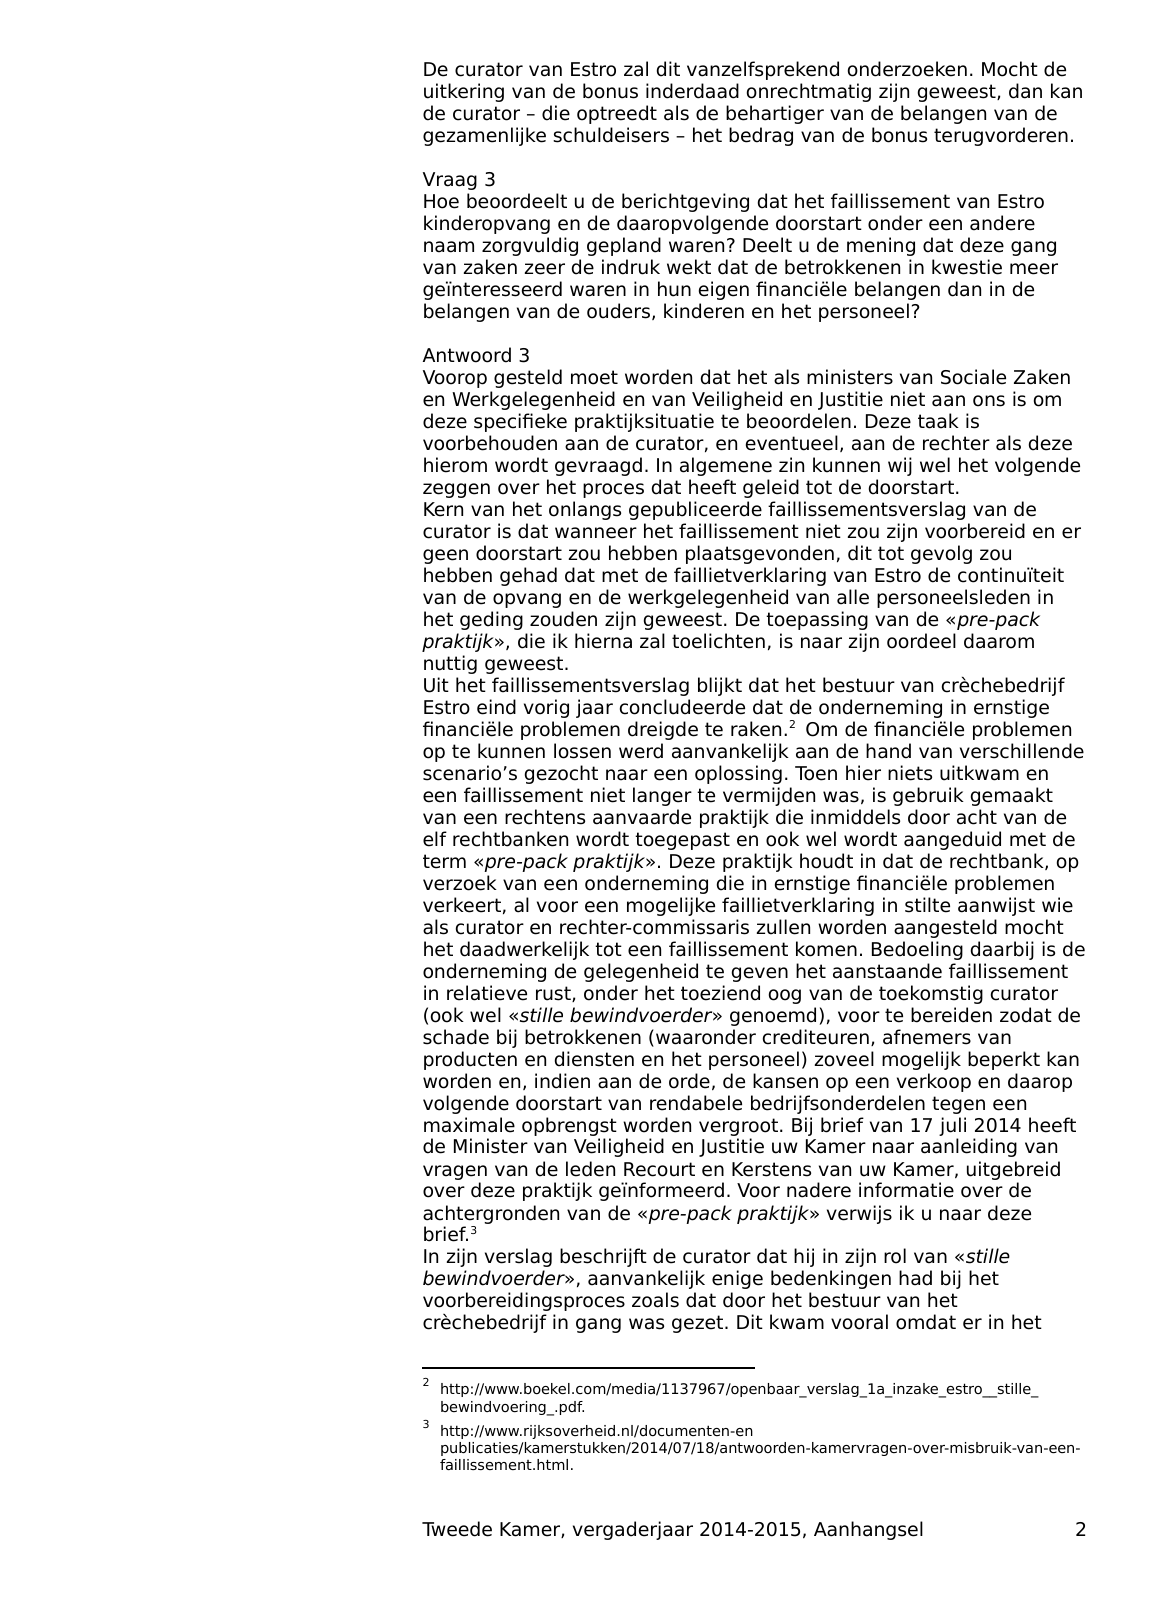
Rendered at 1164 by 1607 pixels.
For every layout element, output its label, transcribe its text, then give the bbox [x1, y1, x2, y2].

text Kern van het onlangs gepubliceerde faillissementsverslag van de curator is dat wanneer het faillissement niet zou zijn voorbereid en er geen doorstart zou hebben plaatsgevonden, dit tot gevolg zou hebben gehad dat met de faillietverklaring van Estro de continuïteit van de opvang en de werkgelegenheid van alle personeelsleden in het geding zouden zijn geweest. De toepassing van de «pre-pack praktijk», die ik hierna zal toelichten, is naar zijn oordeel daarom nuttig geweest. [422, 499, 1087, 675]
text http://www.boekel.com/media/1137967/openbaar_verslag_1a_inzake_estro__stille_ bewindvoering_.pdf. [422, 1377, 1087, 1416]
text In zijn verslag beschrijft de curator dat hij in zijn rol van «stille bewindvoerder», aanvankelijk enige bedenkingen had bij het voorbereidingsproces zoals dat door het bestuur van het crèchebedrijf in gang was gezet. Dit kwam vooral omdat er in het [422, 1246, 1087, 1334]
text Antwoord 3 [422, 345, 1087, 367]
text Uit het faillissementsverslag blijkt dat het bestuur van crèchebedrijf Estro eind vorig jaar concludeerde dat de onderneming in ernstige financiële problemen dreigde te raken. Om de financiële problemen op te kunnen lossen werd aanvankelijk aan de hand van verschillende scenario’s gezocht naar een oplossing. Toen hier niets uitkwam en een faillissement niet langer te vermijden was, is gebruik gemaakt van een rechtens aanvaarde praktijk die inmiddels door acht van de elf rechtbanken wordt toegepast en ook wel wordt aangeduid met de term «pre-pack praktijk». Deze praktijk houdt in dat de rechtbank, op verzoek van een onderneming die in ernstige financiële problemen verkeert, al voor een mogelijke faillietverklaring in stilte aanwijst wie als curator en rechter-commissaris zullen worden aangesteld mocht het daadwerkelijk tot een faillissement komen. Bedoeling daarbij is de onderneming de gelegenheid te geven het aanstaande faillissement in relatieve rust, onder het toeziend oog van de toekomstig curator (ook wel «stille bewindvoerder» genoemd), voor te bereiden zodat de schade bij betrokkenen (waaronder crediteuren, afnemers van producten en diensten en het personeel) zoveel mogelijk beperkt kan worden en, indien aan de orde, de kansen op een verkoop en daarop volgende doorstart van rendabele bedrijfsonderdelen tegen een maximale opbrengst worden vergroot. Bij brief van 17 juli 2014 heeft de Minister van Veiligheid en Justitie uw Kamer naar aanleiding van vragen van de leden Recourt en Kerstens van uw Kamer, uitgebreid over deze praktijk geïnformeerd. Voor nadere informatie over de achtergronden van de «pre-pack praktijk» verwijs ik u naar deze brief. [422, 675, 1087, 1246]
text Hoe beoordeelt u de berichtgeving dat het faillissement van Estro kinderopvang en de daaropvolgende doorstart onder een andere naam zorgvuldig gepland waren? Deelt u de mening dat deze gang van zaken zeer de indruk wekt dat de betrokkenen in kwestie meer geïnteresseerd waren in hun eigen financiële belangen dan in de belangen van de ouders, kinderen en het personeel? [422, 191, 1087, 323]
text http://www.rijksoverheid.nl/documenten-en publicaties/kamerstukken/2014/07/18/antwoorden-kamervragen-over-misbruik-van-een-faillissement.html. [422, 1418, 1087, 1474]
text Voorop gesteld moet worden dat het als ministers van Sociale Zaken en Werkgelegenheid en van Veiligheid en Justitie niet aan ons is om deze specifieke praktijksituatie te beoordelen. Deze taak is voorbehouden aan de curator, en eventueel, aan de rechter als deze hierom wordt gevraagd. In algemene zin kunnen wij wel het volgende zeggen over het proces dat heeft geleid tot de doorstart. [422, 367, 1087, 499]
text Vraag 3 [422, 169, 1087, 191]
text De curator van Estro zal dit vanzelfsprekend onderzoeken. Mocht de uitkering van de bonus inderdaad onrechtmatig zijn geweest, dan kan de curator – die optreedt als de behartiger van de belangen van de gezamenlijke schuldeisers – het bedrag van de bonus terugvorderen. [422, 59, 1087, 147]
